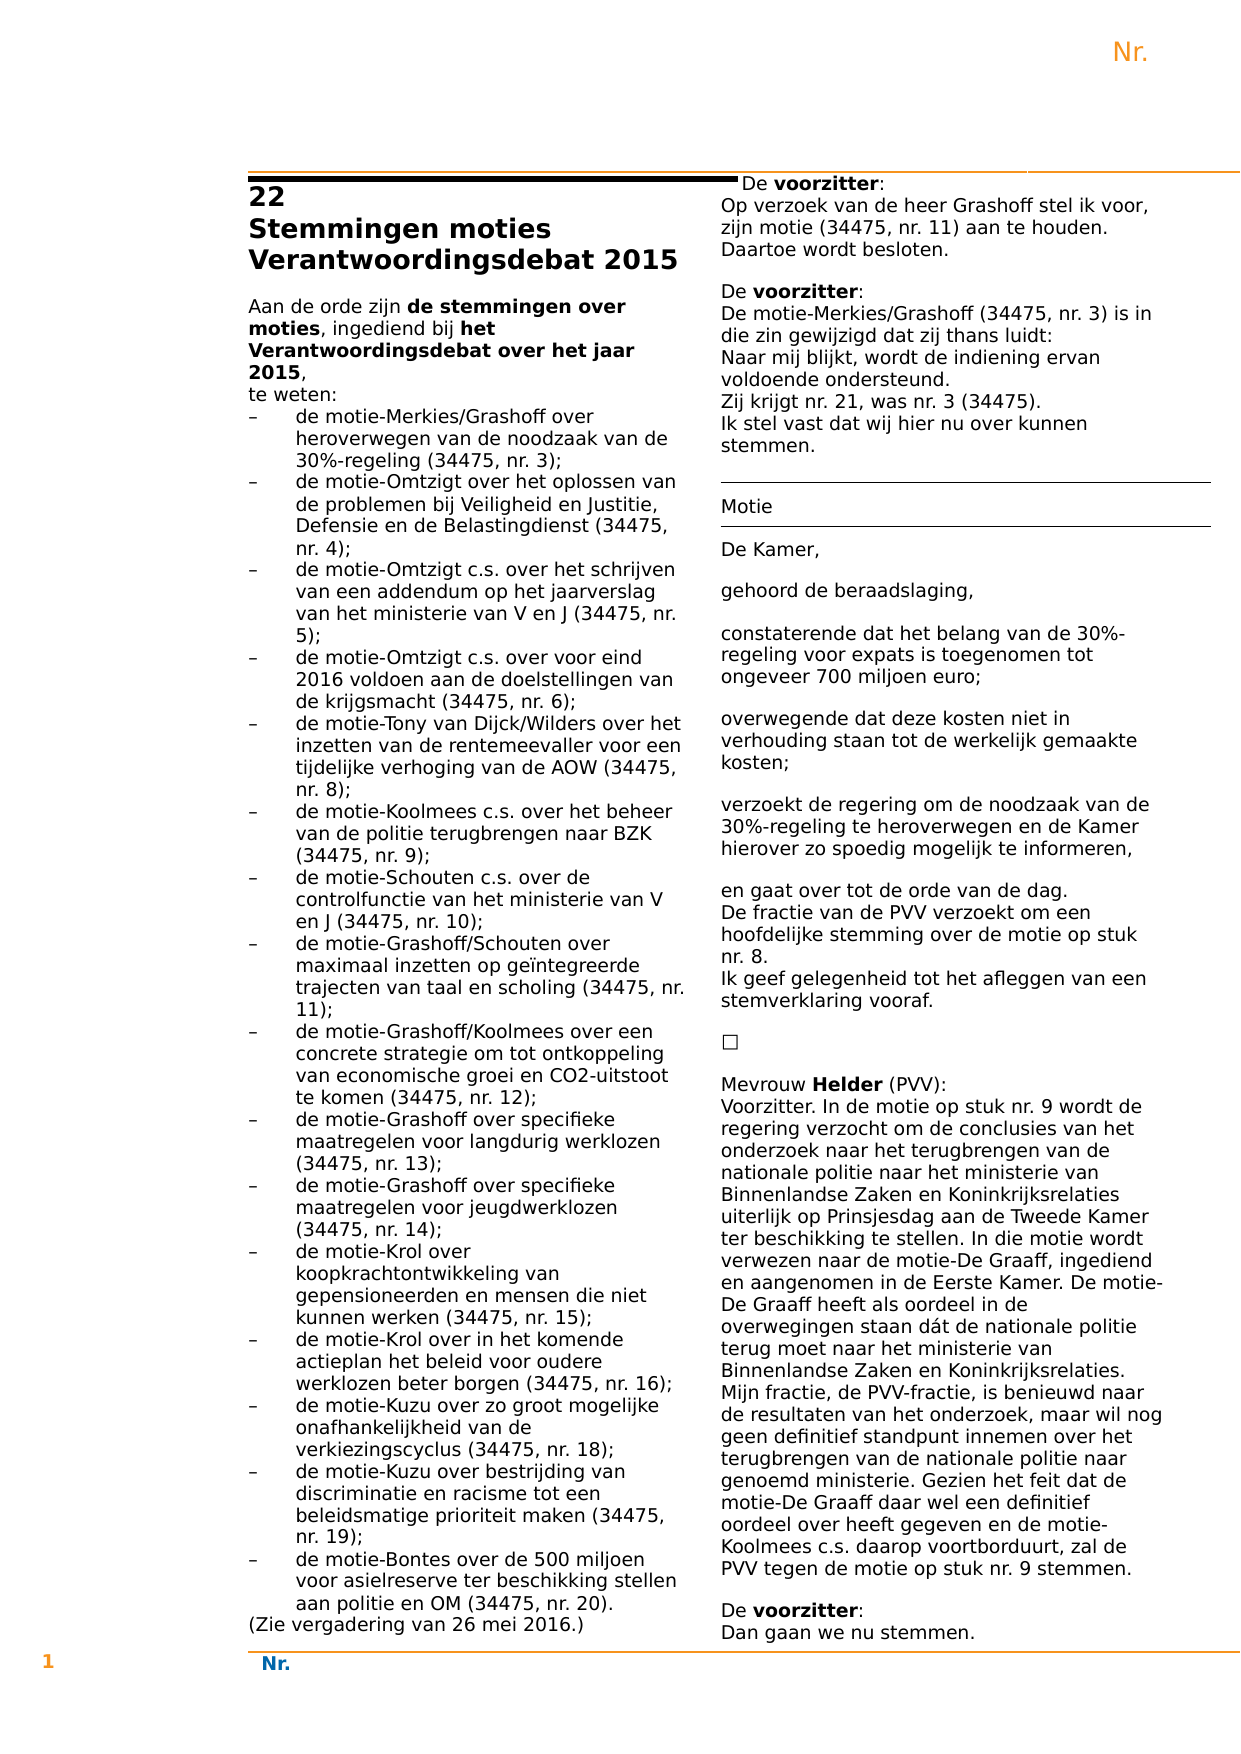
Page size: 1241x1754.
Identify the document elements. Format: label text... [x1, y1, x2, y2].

text gehoord de beraadslaging, [721, 580, 1163, 602]
text constaterende dat het belang van de 30%-regeling voor expats is toegenomen tot ongeveer 700 miljoen euro; [721, 622, 1163, 688]
list de motie-Omtzigt c.s. over voor eind 2016 voldoen aan de doelstellingen van de krijgsmacht (34475, nr. 6); [248, 647, 691, 713]
text Mevrouw Helder (PVV): [721, 1074, 1163, 1096]
list de motie-Merkies/Grashoff over heroverwegen van de noodzaak van de 30%-regeling (34475, nr. 3); [248, 406, 691, 471]
text overwegende dat deze kosten niet in verhouding staan tot de werkelijk gemaakte kosten; [721, 708, 1163, 774]
text Aan de orde zijn de stemmingen over moties, ingediend bij het Verantwoordingsdebat over het jaar 2015, [248, 296, 691, 383]
text De voorzitter: [721, 281, 1163, 303]
list de motie-Grashoff over specifieke maatregelen voor jeugdwerklozen (34475, nr. 14); [248, 1175, 691, 1241]
text ⬜ [721, 1032, 1163, 1054]
list de motie-Tony van Dijck/Wilders over het inzetten van de rentemeevaller voor een tijdelijke verhoging van de AOW (34475, nr. 8); [248, 713, 691, 801]
text te weten: [248, 383, 691, 406]
list de motie-Grashoff/Koolmees over een concrete strategie om tot ontkoppeling van economische groei en CO2-uitstoot te komen (34475, nr. 12); [248, 1021, 691, 1109]
list de motie-Omtzigt c.s. over het schrijven van een addendum op het jaarverslag van het ministerie van V en J (34475, nr. 5); [248, 559, 691, 647]
text verzoekt de regering om de noodzaak van de 30%-regeling te heroverwegen en de Kamer hierover zo spoedig mogelijk te informeren, [721, 794, 1163, 860]
text en gaat over tot de orde van de dag. [721, 880, 1163, 902]
text Ik stel vast dat wij hier nu over kunnen stemmen. [721, 413, 1163, 457]
text Dan gaan we nu stemmen. [721, 1622, 1163, 1643]
text De fractie van de PVV verzoekt om een hoofdelijke stemming over de motie op stuk nr. 8. [721, 902, 1163, 968]
text De Kamer, [721, 538, 1163, 560]
text Motie [721, 496, 1163, 518]
list de motie-Krol over in het komende actieplan het beleid voor oudere werklozen beter borgen (34475, nr. 16); [248, 1329, 691, 1394]
list de motie-Grashoff over specifieke maatregelen voor langdurig werklozen (34475, nr. 13); [248, 1109, 691, 1175]
list de motie-Krol over koopkrachtontwikkeling van gepensioneerden en mensen die niet kunnen werken (34475, nr. 15); [248, 1241, 691, 1329]
list de motie-Kuzu over bestrijding van discriminatie en racisme tot een beleidsmatige prioriteit maken (34475, nr. 19); [248, 1461, 691, 1548]
list de motie-Grashoff/Schouten over maximaal inzetten op geïntegreerde trajecten van taal en scholing (34475, nr. 11); [248, 933, 691, 1021]
text Ik geef gelegenheid tot het afleggen van een stemverklaring vooraf. [721, 968, 1163, 1012]
text Daartoe wordt besloten. [721, 239, 1163, 261]
list de motie-Schouten c.s. over de controlfunctie van het ministerie van V en J (34475, nr. 10); [248, 867, 691, 933]
text Voorzitter. In de motie op stuk nr. 9 wordt de regering verzocht om de conclusies van het onderzoek naar het terugbrengen van de nationale politie naar het ministerie van Binnenlandse Zaken en Koninkrijksrelaties uiterlijk op Prinsjesdag aan de Tweede Kamer ter beschikking te stellen. In die motie wordt verwezen naar de motie-De Graaff, ingediend en aangenomen in de Eerste Kamer. De motie-De Graaff heeft als oordeel in de overwegingen staan dát de nationale politie terug moet naar het ministerie van Binnenlandse Zaken en Koninkrijksrelaties. Mijn fractie, de PVV-fractie, is benieuwd naar de resultaten van het onderzoek, maar wil nog geen definitief standpunt innemen over het terugbrengen van de nationale politie naar genoemd ministerie. Gezien het feit dat de motie-De Graaff daar wel een definitief oordeel over heeft gegeven en de motie-Koolmees c.s. daarop voortborduurt, zal de PVV tegen de motie op stuk nr. 9 stemmen. [721, 1096, 1163, 1579]
list de motie-Koolmees c.s. over het beheer van de politie terugbrengen naar BZK (34475, nr. 9); [248, 801, 691, 867]
title 22 Stemmingen moties Verantwoordingsdebat 2015 [248, 182, 691, 276]
text De motie-Merkies/Grashoff (34475, nr. 3) is in die zin gewijzigd dat zij thans luidt: [721, 303, 1163, 347]
list de motie-Bontes over de 500 miljoen voor asielreserve ter beschikking stellen aan politie en OM (34475, nr. 20). [248, 1548, 691, 1614]
text (Zie vergadering van 26 mei 2016.) [248, 1614, 691, 1636]
text Op verzoek van de heer Grashoff stel ik voor, zijn motie (34475, nr. 11) aan te houden. [721, 195, 1163, 239]
list de motie-Kuzu over zo groot mogelijke onafhankelijkheid van de verkiezingscyclus (34475, nr. 18); [248, 1394, 691, 1461]
text Zij krijgt nr. 21, was nr. 3 (34475). [721, 391, 1163, 413]
list de motie-Omtzigt over het oplossen van de problemen bij Veiligheid en Justitie, Defensie en de Belastingdienst (34475, nr. 4); [248, 471, 691, 559]
text De voorzitter: [721, 173, 1163, 195]
text Naar mij blijkt, wordt de indiening ervan voldoende ondersteund. [721, 347, 1163, 391]
text De voorzitter: [721, 1599, 1163, 1622]
